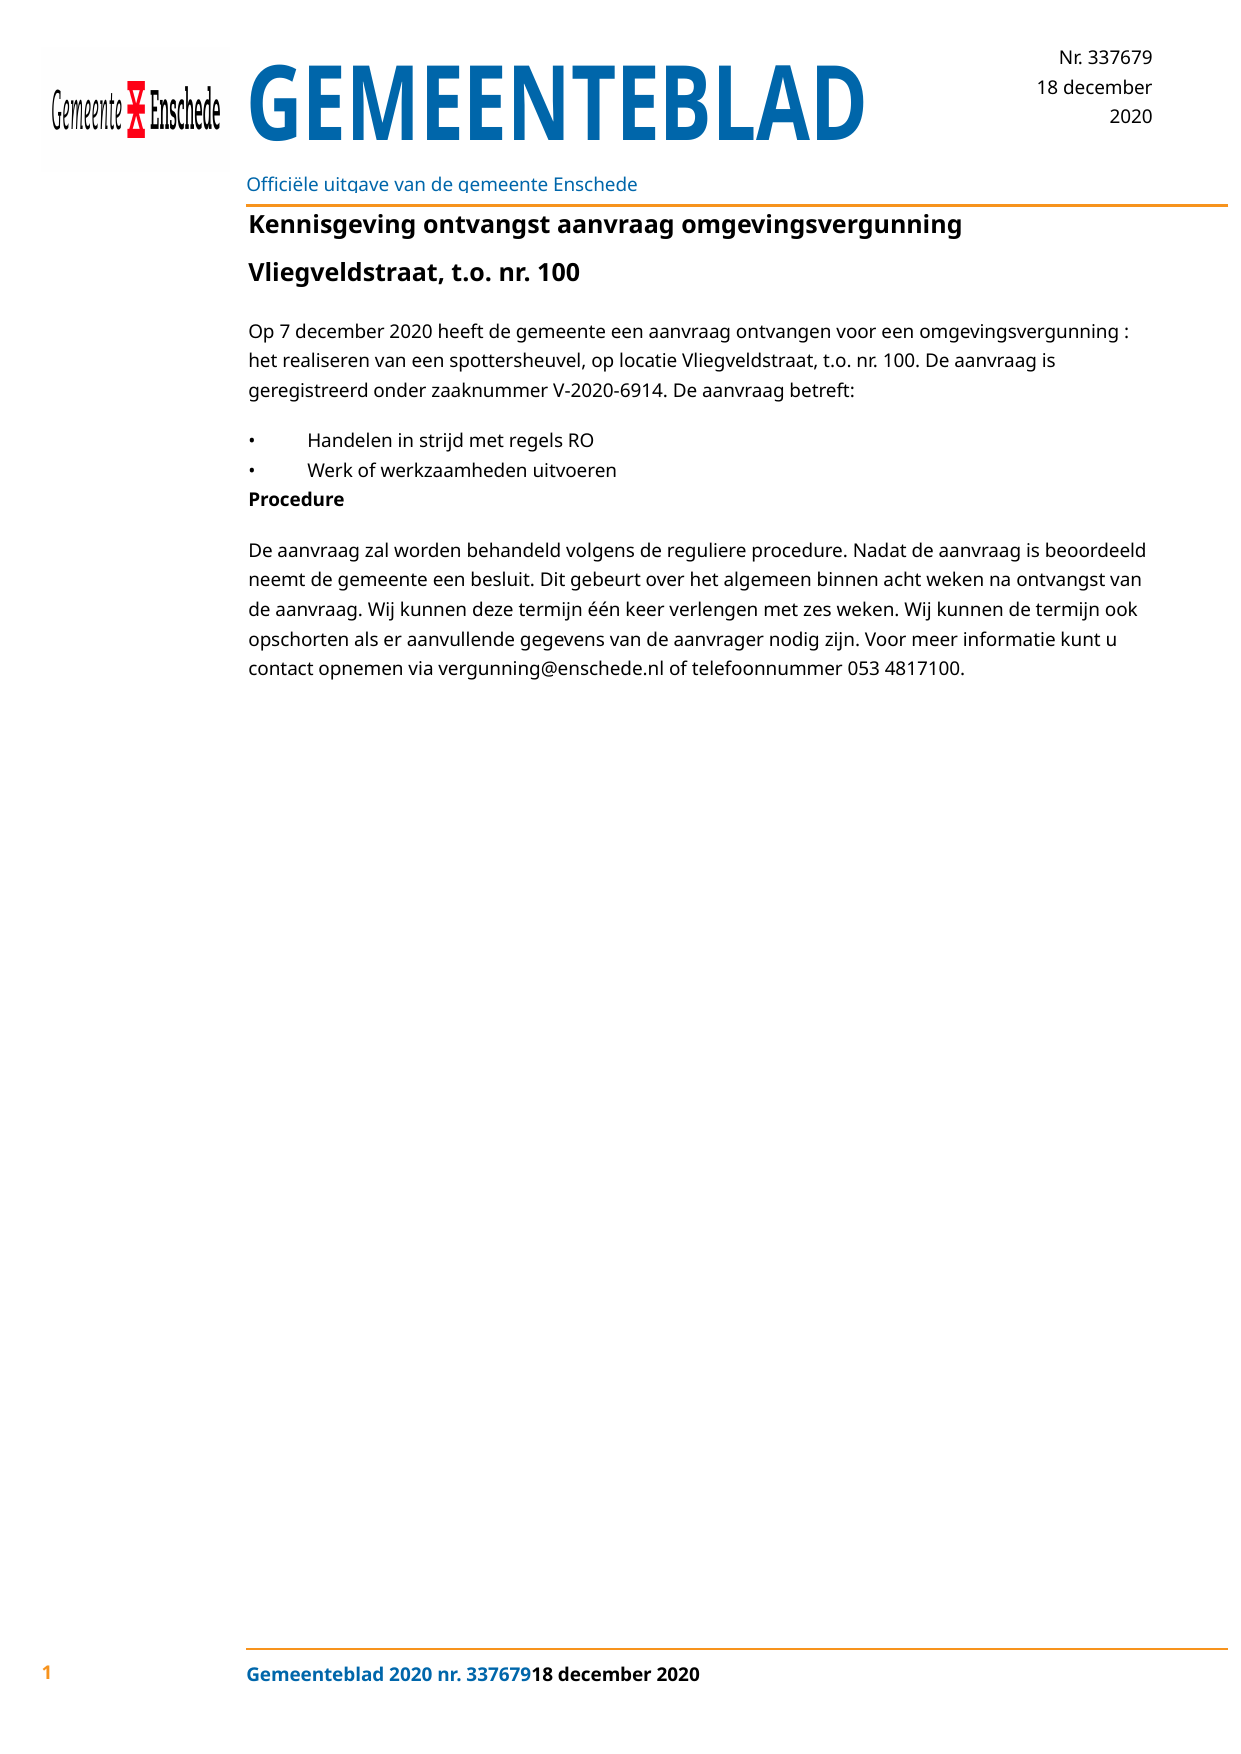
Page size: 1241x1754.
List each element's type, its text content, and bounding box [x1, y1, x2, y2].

picture [41, 47, 231, 172]
text Kennisgeving ontvangst aanvraag omgevingsvergunning Vliegveldstraat, t.o. nr. 100 [248, 207, 1152, 288]
text Procedure [248, 487, 1152, 512]
list Handelen in strijd met regels RO [248, 427, 1152, 453]
text De aanvraag zal worden behandeld volgens de reguliere procedure. Nadat de aanvraag is beoordeeld neemt de gemeente een besluit. Dit gebeurt over het algemeen binnen acht weken na ontvangst van de aanvraag. Wij kunnen deze termijn één keer verlengen met zes weken. Wij kunnen de termijn ook opschorten als er aanvullende gegevens van de aanvrager nodig zijn. Voor meer informatie kunt u contact opnemen via vergunning@enschede.nl of telefoonnummer 053 4817100. [248, 537, 1152, 681]
text Op 7 december 2020 heeft de gemeente een aanvraag ontvangen voor een omgevingsvergunning : het realiseren van een spottersheuvel, op locatie Vliegveldstraat, t.o. nr. 100. De aanvraag is geregistreerd onder zaaknummer V-2020-6914. De aanvraag betreft: [248, 318, 1152, 403]
list Werk of werkzaamheden uitvoeren [248, 457, 1152, 483]
